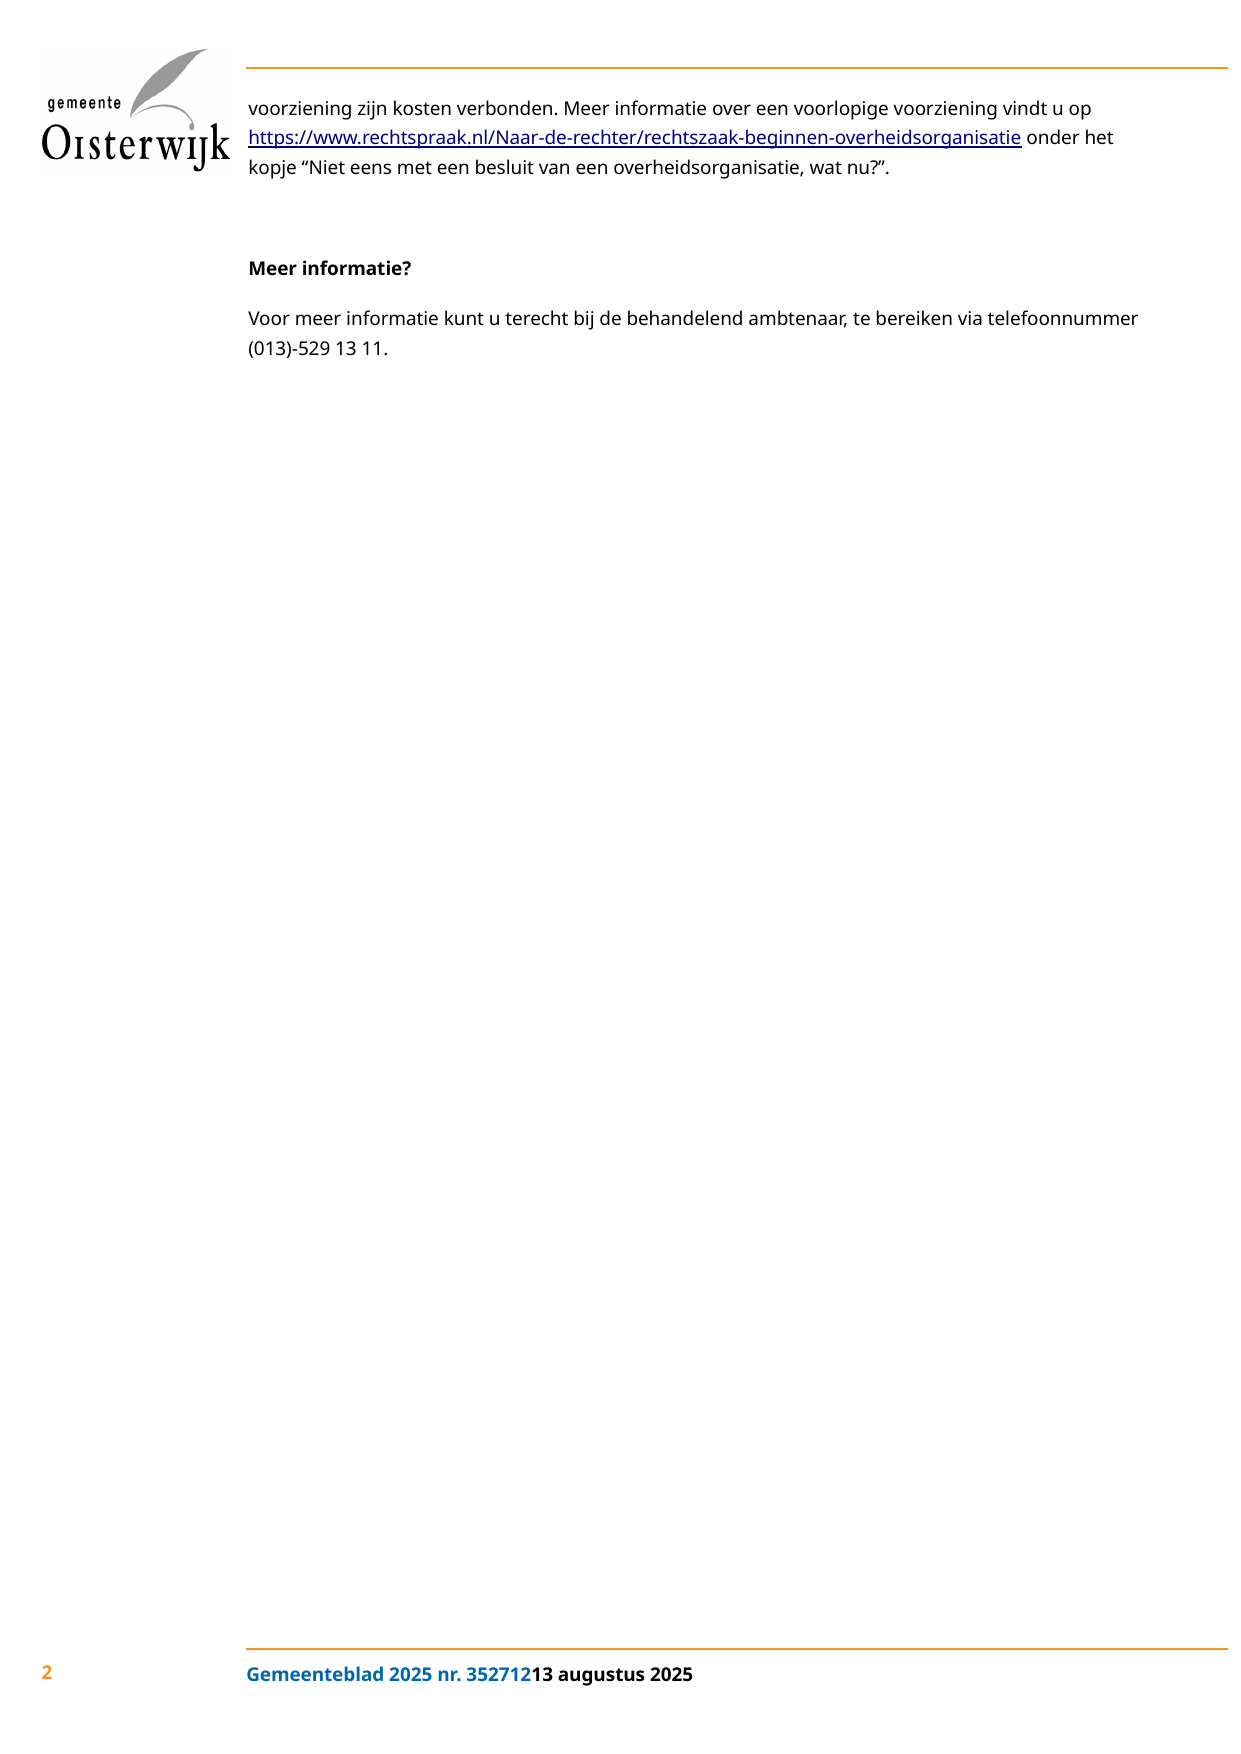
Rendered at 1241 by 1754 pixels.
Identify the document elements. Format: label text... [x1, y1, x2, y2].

text Meer informatie? [248, 255, 1152, 281]
text voorziening zijn kosten verbonden. Meer informatie over een voorlopige voorziening vindt u op https://www.rechtspraak.nl/Naar-de-rechter/rechtszaak-beginnen-overheidsorganisatie onder het kopje “Niet eens met een besluit van een overheidsorganisatie, wat nu?”. [248, 95, 1152, 180]
text Voor meer informatie kunt u terecht bij de behandelend ambtenaar, te bereiken via telefoonnummer (013)-529 13 11. [248, 305, 1152, 361]
picture [41, 47, 231, 172]
